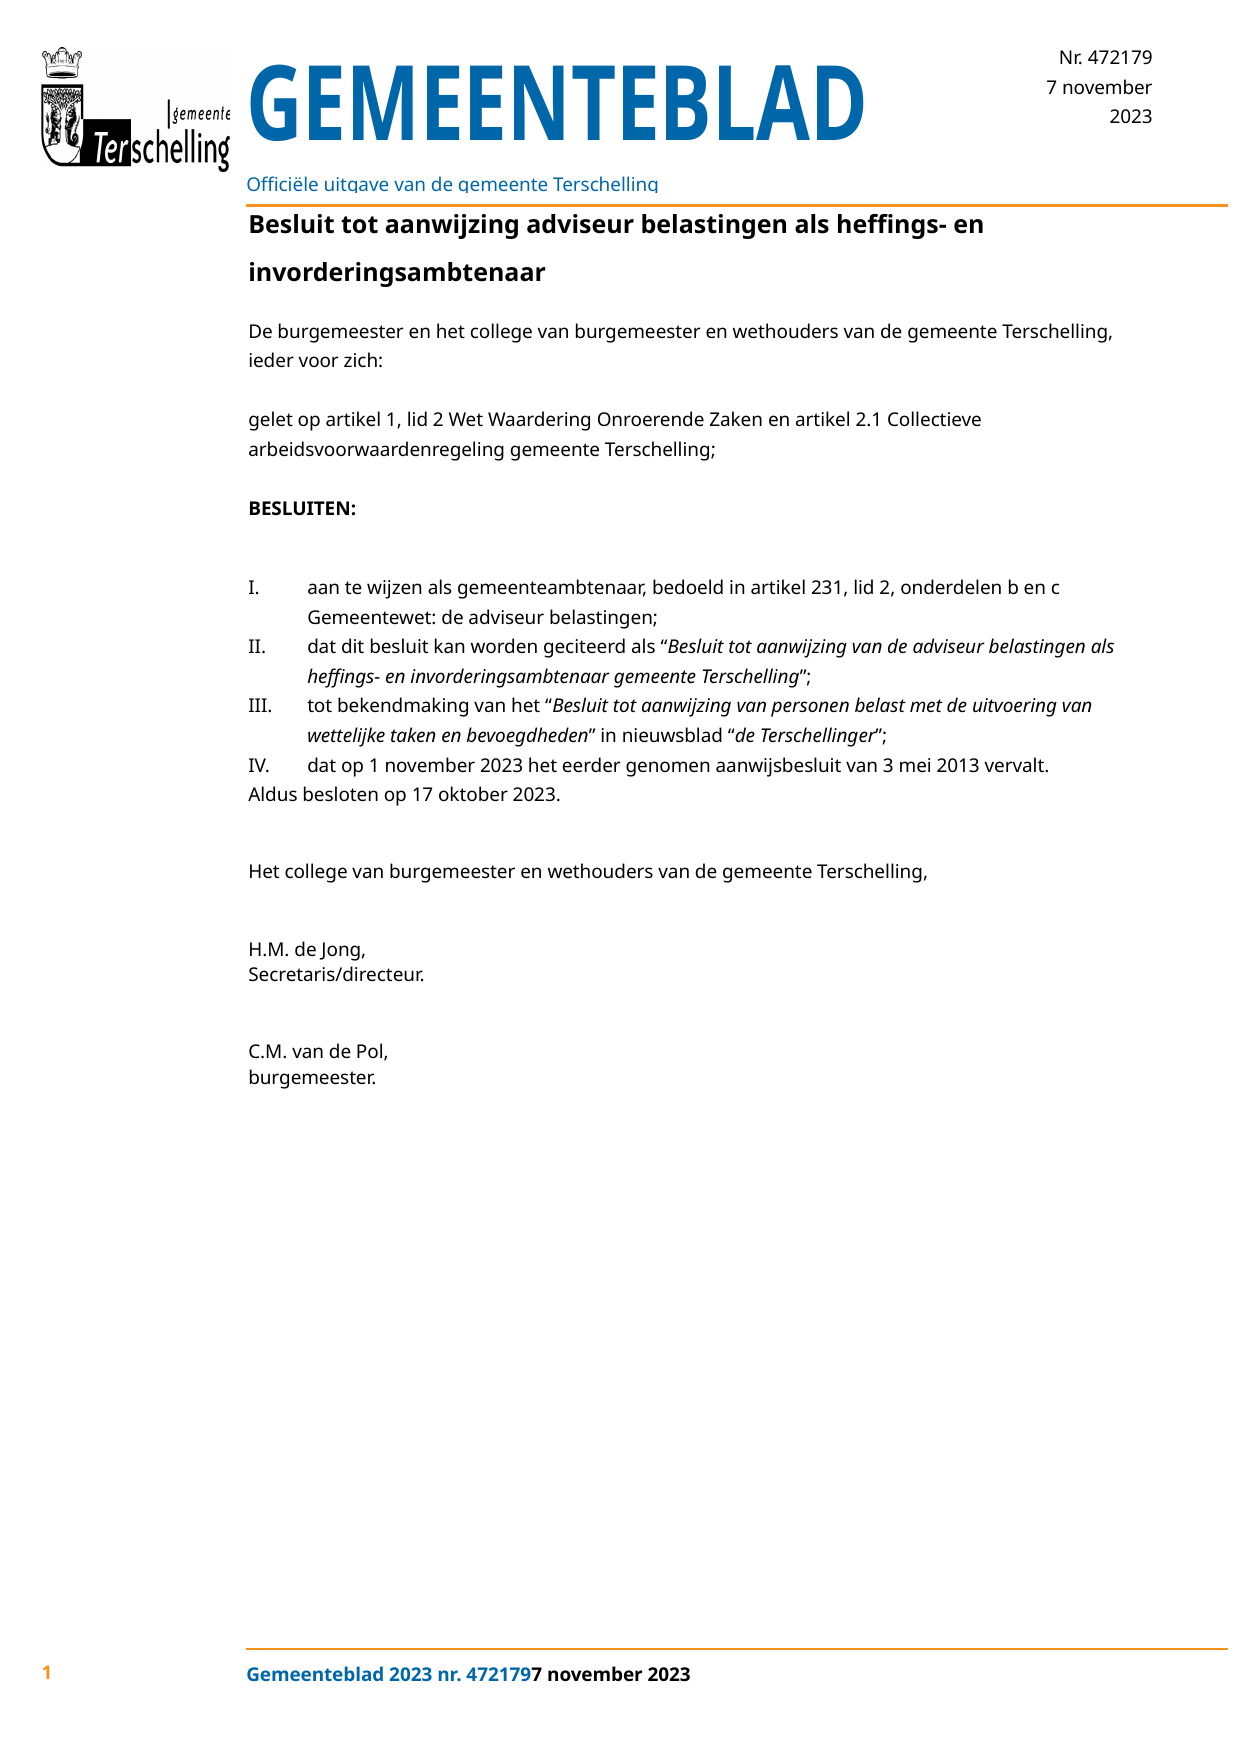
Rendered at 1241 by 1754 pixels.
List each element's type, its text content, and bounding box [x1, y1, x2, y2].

list tot bekendmaking van het “Besluit tot aanwijzing van personen belast met de uitvoering van wettelijke taken en bevoegdheden” in nieuwsblad “de Terschellinger”; [248, 693, 1152, 748]
text gelet op artikel 1, lid 2 Wet Waardering Onroerende Zaken en artikel 2.1 Collectieve arbeidsvoorwaardenregeling gemeente Terschelling; [248, 407, 1152, 462]
text Secretaris/directeur. [248, 961, 1152, 987]
text BESLUITEN: [248, 495, 1152, 521]
list aan te wijzen als gemeenteambtenaar, bedoeld in artikel 231, lid 2, onderdelen b en c Gemeentewet: de adviseur belastingen; [248, 574, 1152, 629]
list dat dit besluit kan worden geciteerd als “Besluit tot aanwijzing van de adviseur belastingen als heffings- en invorderingsambtenaar gemeente Terschelling”; [248, 633, 1152, 689]
text De burgemeester en het college van burgemeester en wethouders van de gemeente Terschelling, ieder voor zich: [248, 318, 1152, 373]
text burgemeester. [248, 1064, 1152, 1090]
text C.M. van de Pol, [248, 1039, 1152, 1064]
text Besluit tot aanwijzing adviseur belastingen als heffings- en invorderingsambtenaar [248, 207, 1152, 288]
list dat op 1 november 2023 het eerder genomen aanwijsbesluit van 3 mei 2013 vervalt. [248, 752, 1152, 777]
text Het college van burgemeester en wethouders van de gemeente Terschelling, [248, 858, 1152, 884]
text Aldus besloten op 17 oktober 2023. [248, 781, 1152, 807]
picture [41, 47, 231, 172]
text H.M. de Jong, [248, 936, 1152, 961]
